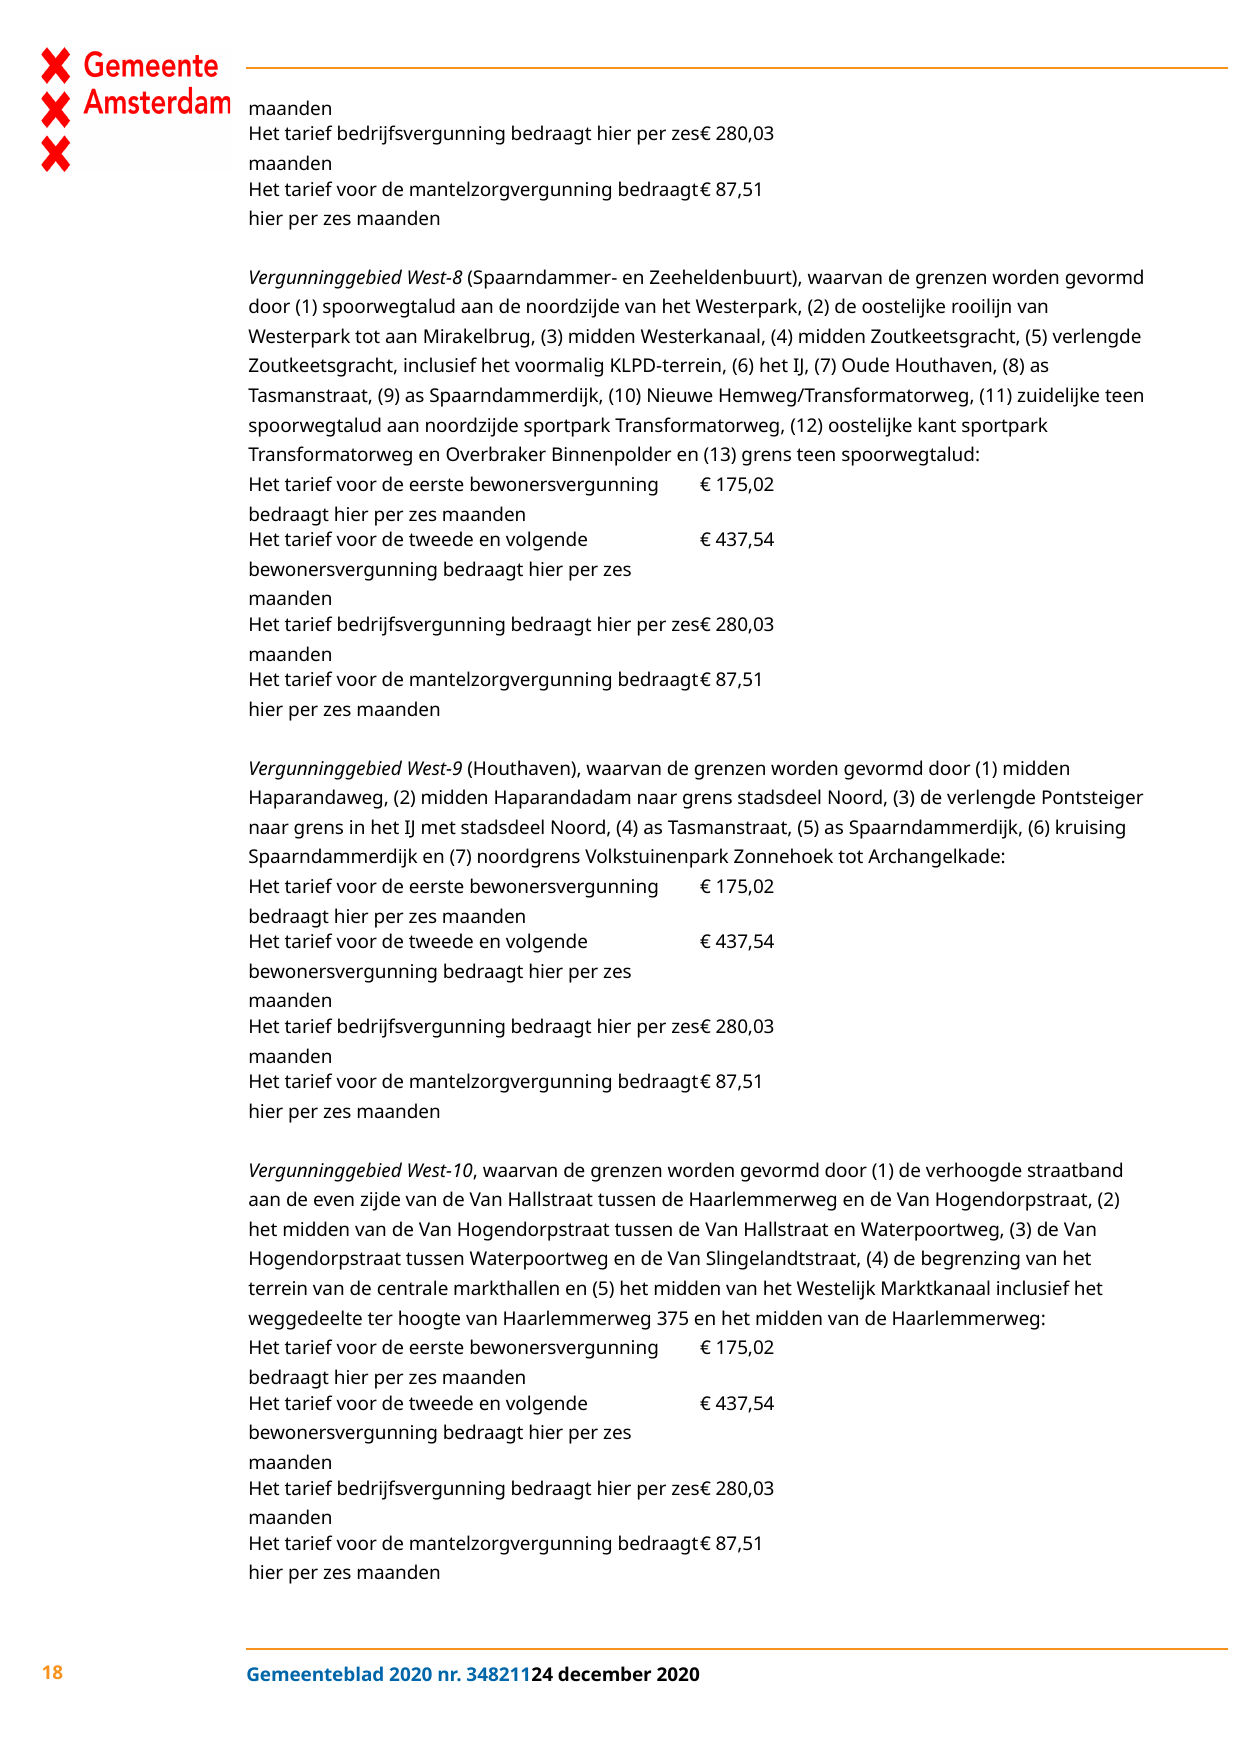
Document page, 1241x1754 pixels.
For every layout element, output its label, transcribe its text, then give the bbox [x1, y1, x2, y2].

table_cell € 280,03 [700, 1475, 1152, 1530]
table_cell € 280,03 [700, 1014, 1152, 1069]
table_cell Het tarief bedrijfsvergunning bedraagt hier per zes maanden [248, 1014, 700, 1069]
table_cell € 437,54 [700, 526, 1152, 611]
table_cell Het tarief voor de mantelzorgvergunning bedraagt hier per zes maanden [248, 1069, 700, 1124]
table_header € 175,02 [700, 1335, 1152, 1390]
table_cell € 437,54 [700, 1390, 1152, 1475]
table_cell Het tarief voor de tweede en volgende bewonersvergunning bedraagt hier per zes maanden [248, 929, 700, 1013]
table_cell € 280,03 [700, 121, 1152, 176]
table_header € 175,02 [700, 873, 1152, 928]
table_cell [700, 95, 1152, 121]
text Vergunninggebied West-9 (Houthaven), waarvan de grenzen worden gevormd door (1) midden Haparandaweg, (2) midden Haparandadam naar grens stadsdeel Noord, (3) de verlengde Pontsteiger naar grens in het IJ met stadsdeel Noord, (4) as Tasmanstraat, (5) as Spaarndammerdijk, (6) kruising Spaarndammerdijk en (7) noordgrens Volkstuinenpark Zonnehoek tot Archangelkade: [248, 755, 1152, 869]
text Vergunninggebied West-8 (Spaarndammer- en Zeeheldenbuurt), waarvan de grenzen worden gevormd door (1) spoorwegtalud aan de noordzijde van het Westerpark, (2) de oostelijke rooilijn van Westerpark tot aan Mirakelbrug, (3) midden Westerkanaal, (4) midden Zoutkeetsgracht, (5) verlengde Zoutkeetsgracht, inclusief het voormalig KLPD-terrein, (6) het IJ, (7) Oude Houthaven, (8) as Tasmanstraat, (9) as Spaarndammerdijk, (10) Nieuwe Hemweg/Transformatorweg, (11) zuidelijke teen spoorwegtalud aan noordzijde sportpark Transformatorweg, (12) oostelijke kant sportpark Transformatorweg en Overbraker Binnenpolder en (13) grens teen spoorwegtalud: [248, 264, 1152, 467]
table_header € 175,02 [700, 471, 1152, 526]
table_cell Het tarief voor de tweede en volgende bewonersvergunning bedraagt hier per zes maanden [248, 526, 700, 611]
table_cell € 87,51 [700, 667, 1152, 722]
table_cell maanden [248, 95, 700, 121]
table_cell € 280,03 [700, 611, 1152, 667]
text Vergunninggebied West-10, waarvan de grenzen worden gevormd door (1) de verhoogde straatband aan de even zijde van de Van Hallstraat tussen de Haarlemmerweg en de Van Hogendorpstraat, (2) het midden van de Van Hogendorpstraat tussen de Van Hallstraat en Waterpoortweg, (3) de Van Hogendorpstraat tussen Waterpoortweg en de Van Slingelandtstraat, (4) de begrenzing van het terrein van de centrale markthallen en (5) het midden van het Westelijk Marktkanaal inclusief het weggedeelte ter hoogte van Haarlemmerweg 375 en het midden van de Haarlemmerweg: [248, 1157, 1152, 1331]
table_cell Het tarief voor de mantelzorgvergunning bedraagt hier per zes maanden [248, 1530, 700, 1585]
table_header Het tarief voor de eerste bewonersvergunning bedraagt hier per zes maanden [248, 471, 700, 526]
table_cell € 87,51 [700, 176, 1152, 231]
table_cell Het tarief bedrijfsvergunning bedraagt hier per zes maanden [248, 611, 700, 667]
table_cell € 437,54 [700, 929, 1152, 1013]
table_header Het tarief voor de eerste bewonersvergunning bedraagt hier per zes maanden [248, 873, 700, 928]
table_cell Het tarief voor de mantelzorgvergunning bedraagt hier per zes maanden [248, 667, 700, 722]
table_cell € 87,51 [700, 1530, 1152, 1585]
table_cell Het tarief bedrijfsvergunning bedraagt hier per zes maanden [248, 1475, 700, 1530]
table_cell Het tarief voor de mantelzorgvergunning bedraagt hier per zes maanden [248, 176, 700, 231]
table_header Het tarief voor de eerste bewonersvergunning bedraagt hier per zes maanden [248, 1335, 700, 1390]
table_cell Het tarief bedrijfsvergunning bedraagt hier per zes maanden [248, 121, 700, 176]
table_cell € 87,51 [700, 1069, 1152, 1124]
picture [41, 47, 231, 172]
table_cell Het tarief voor de tweede en volgende bewonersvergunning bedraagt hier per zes maanden [248, 1390, 700, 1475]
